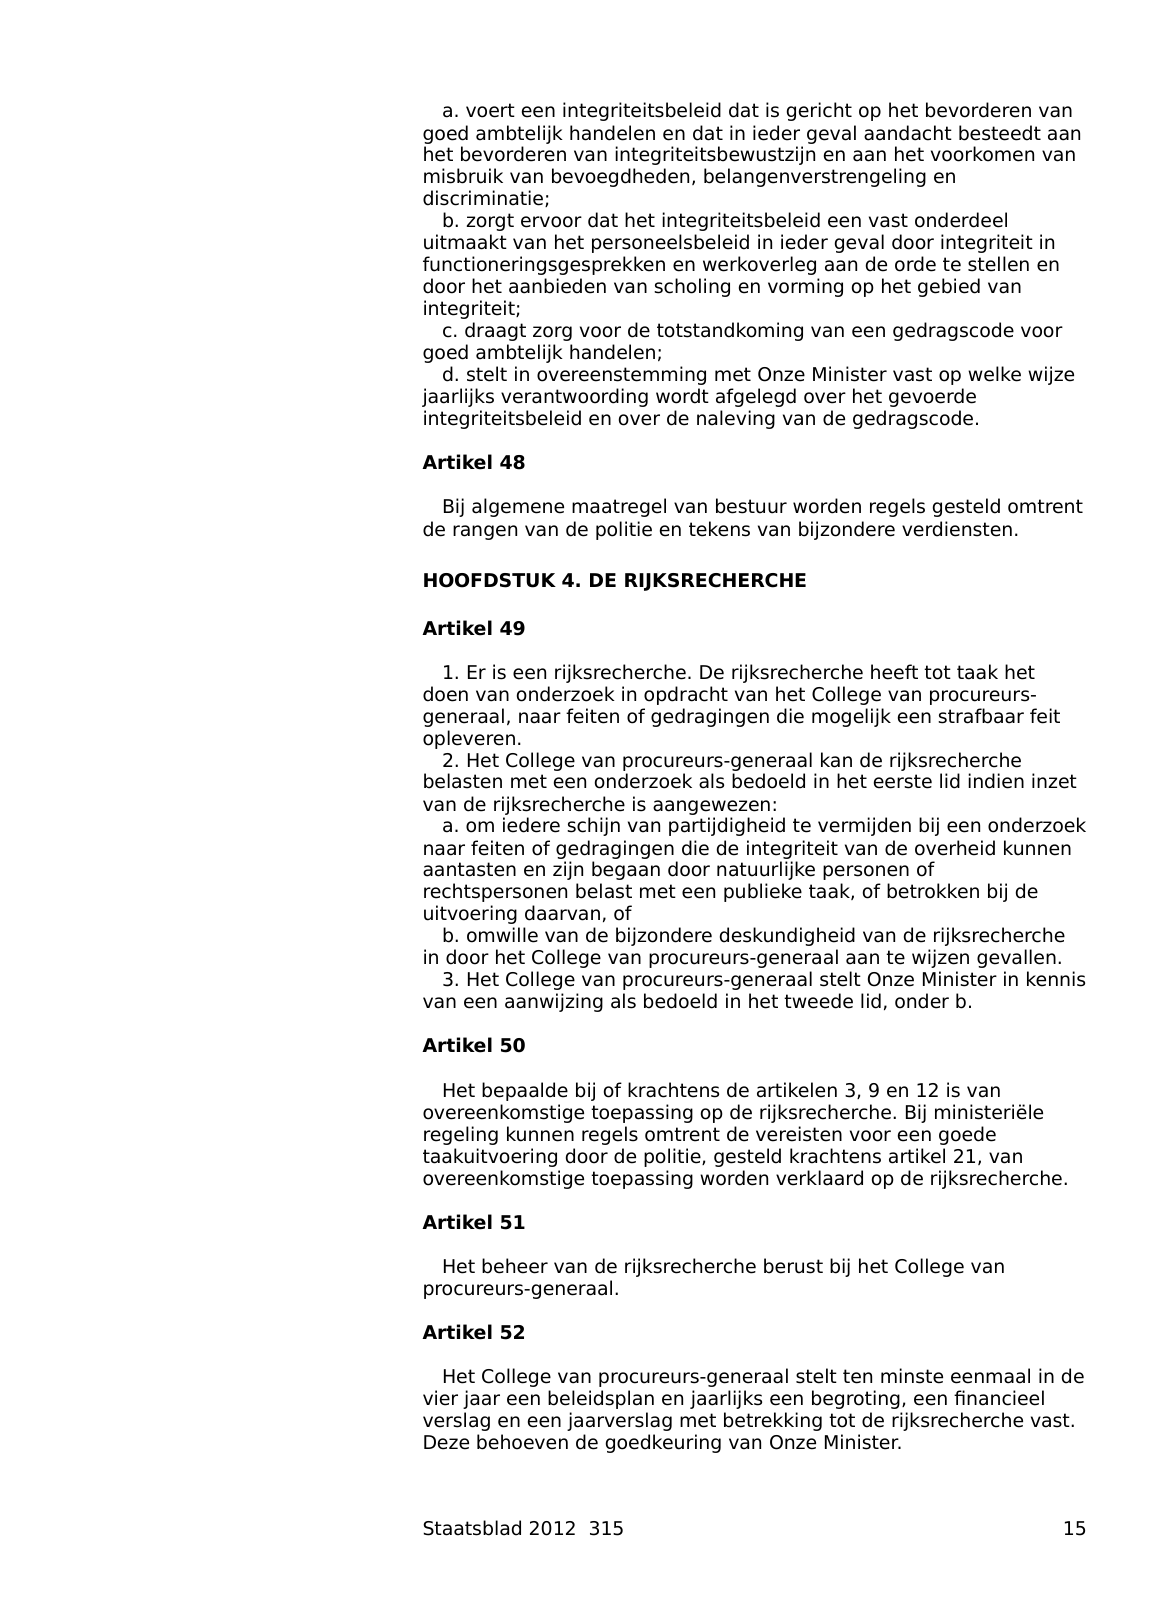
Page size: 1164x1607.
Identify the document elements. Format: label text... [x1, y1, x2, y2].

text b. zorgt ervoor dat het integriteitsbeleid een vast onderdeel uitmaakt van het personeelsbeleid in ieder geval door integriteit in functioneringsgesprekken en werkoverleg aan de orde te stellen en door het aanbieden van scholing en vorming op het gebied van integriteit; [422, 210, 1087, 320]
text 2. Het College van procureurs-generaal kan de rijksrecherche belasten met een onderzoek als bedoeld in het eerste lid indien inzet van de rijksrecherche is aangewezen: [422, 749, 1087, 815]
text Het bepaalde bij of krachtens de artikelen 3, 9 en 12 is van overeenkomstige toepassing op de rijksrecherche. Bij ministeriële regeling kunnen regels omtrent de vereisten voor een goede taakuitvoering door de politie, gesteld krachtens artikel 21, van overeenkomstige toepassing worden verklaard op de rijksrecherche. [422, 1079, 1087, 1189]
subtitle Artikel 49 [422, 617, 1087, 639]
subtitle Artikel 50 [422, 1035, 1087, 1057]
text Het beheer van de rijksrecherche berust bij het College van procureurs-generaal. [422, 1256, 1087, 1300]
subtitle HOOFDSTUK 4. DE RIJKSRECHERCHE [422, 570, 1087, 592]
subtitle Artikel 52 [422, 1322, 1087, 1344]
text 3. Het College van procureurs-generaal stelt Onze Minister in kennis van een aanwijzing als bedoeld in het tweede lid, onder b. [422, 969, 1087, 1013]
text d. stelt in overeenstemming met Onze Minister vast op welke wijze jaarlijks verantwoording wordt afgelegd over het gevoerde integriteitsbeleid en over de naleving van de gedragscode. [422, 364, 1087, 430]
text Het College van procureurs-generaal stelt ten minste eenmaal in de vier jaar een beleidsplan en jaarlijks een begroting, een financieel verslag en een jaarverslag met betrekking tot de rijksrecherche vast. Deze behoeven de goedkeuring van Onze Minister. [422, 1366, 1087, 1454]
subtitle Artikel 51 [422, 1212, 1087, 1234]
subtitle Artikel 48 [422, 452, 1087, 474]
text b. omwille van de bijzondere deskundigheid van de rijksrecherche in door het College van procureurs-generaal aan te wijzen gevallen. [422, 925, 1087, 969]
text a. voert een integriteitsbeleid dat is gericht op het bevorderen van goed ambtelijk handelen en dat in ieder geval aandacht besteedt aan het bevorderen van integriteitsbewustzijn en aan het voorkomen van misbruik van bevoegdheden, belangenverstrengeling en discriminatie; [422, 100, 1087, 210]
text 1. Er is een rijksrecherche. De rijksrecherche heeft tot taak het doen van onderzoek in opdracht van het College van procureurs-generaal, naar feiten of gedragingen die mogelijk een strafbaar feit opleveren. [422, 662, 1087, 749]
text a. om iedere schijn van partijdigheid te vermijden bij een onderzoek naar feiten of gedragingen die de integriteit van de overheid kunnen aantasten en zijn begaan door natuurlijke personen of rechtspersonen belast met een publieke taak, of betrokken bij de uitvoering daarvan, of [422, 815, 1087, 925]
text Bij algemene maatregel van bestuur worden regels gesteld omtrent de rangen van de politie en tekens van bijzondere verdiensten. [422, 496, 1087, 540]
text c. draagt zorg voor de totstandkoming van een gedragscode voor goed ambtelijk handelen; [422, 320, 1087, 364]
